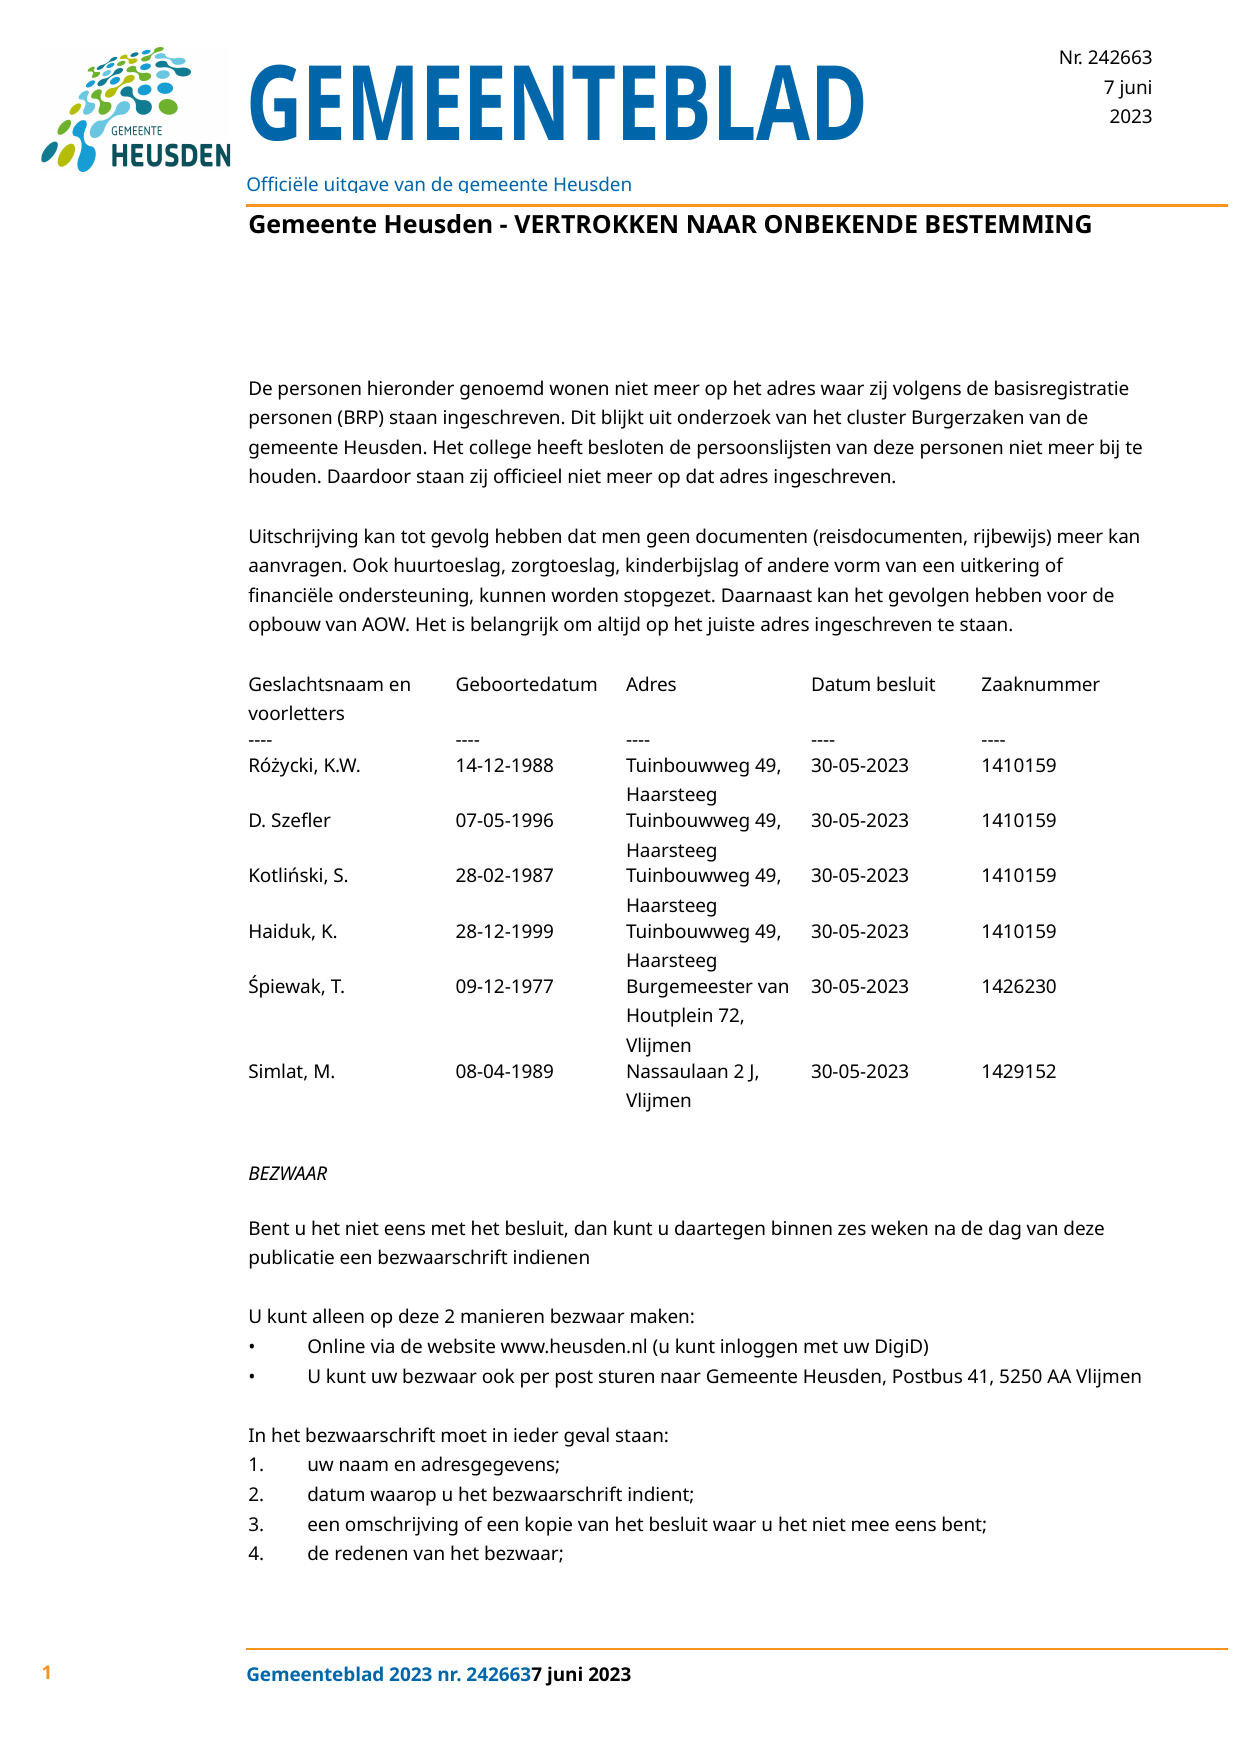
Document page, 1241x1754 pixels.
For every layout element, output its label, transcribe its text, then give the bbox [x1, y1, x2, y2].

table_cell 1410159 [981, 863, 1152, 918]
table_cell 1429152 [981, 1058, 1152, 1113]
table_cell Tuinbouwweg 49, Haarsteeg [626, 918, 811, 973]
table_cell 28-02-1987 [455, 863, 626, 918]
table_cell 30-05-2023 [811, 973, 981, 1058]
table_cell Kotliński, S. [248, 863, 455, 918]
table_cell 30-05-2023 [811, 752, 981, 807]
text U kunt alleen op deze 2 manieren bezwaar maken: [248, 1304, 1152, 1329]
table_cell Burgemeester van Houtplein 72, Vlijmen [626, 973, 811, 1058]
table_cell Tuinbouwweg 49, Haarsteeg [626, 863, 811, 918]
list datum waarop u het bezwaarschrift indient; [248, 1481, 1152, 1507]
picture [41, 47, 231, 172]
table_cell Różycki, K.W. [248, 752, 455, 807]
table_cell 30-05-2023 [811, 1058, 981, 1113]
table_header Datum besluit [811, 671, 981, 726]
table_cell Tuinbouwweg 49, Haarsteeg [626, 752, 811, 807]
table_header Geslachtsnaam en voorletters [248, 671, 455, 726]
table_cell Nassaulaan 2 J, Vlijmen [626, 1058, 811, 1113]
list Online via de website www.heusden.nl (u kunt inloggen met uw DigiD) [248, 1333, 1152, 1359]
table_cell 09-12-1977 [455, 973, 626, 1058]
table_cell Tuinbouwweg 49, Haarsteeg [626, 807, 811, 862]
list uw naam en adresgegevens; [248, 1452, 1152, 1477]
text Uitschrijving kan tot gevolg hebben dat men geen documenten (reisdocumenten, rijbewijs) meer kan aanvragen. Ook huurtoeslag, zorgtoeslag, kinderbijslag of andere vorm van een uitkering of financiële ondersteuning, kunnen worden stopgezet. Daarnaast kan het gevolgen hebben voor de opbouw van AOW. Het is belangrijk om altijd op het juiste adres ingeschreven te staan. [248, 523, 1152, 637]
table_cell 14-12-1988 [455, 752, 626, 807]
table_cell ---- [811, 726, 981, 752]
table_cell 30-05-2023 [811, 863, 981, 918]
table_header Adres [626, 671, 811, 726]
table_cell ---- [626, 726, 811, 752]
table_cell 08-04-1989 [455, 1058, 626, 1113]
table_cell 30-05-2023 [811, 807, 981, 862]
table_cell 1410159 [981, 752, 1152, 807]
table_cell 28-12-1999 [455, 918, 626, 973]
table_cell 1410159 [981, 918, 1152, 973]
list een omschrijving of een kopie van het besluit waar u het niet mee eens bent; [248, 1511, 1152, 1537]
table_cell ---- [248, 726, 455, 752]
table_cell 1410159 [981, 807, 1152, 862]
table_cell 07-05-1996 [455, 807, 626, 862]
table_header Zaaknummer [981, 671, 1152, 726]
list de redenen van het bezwaar; [248, 1540, 1152, 1566]
table_cell D. Szefler [248, 807, 455, 862]
table_cell Simlat, M. [248, 1058, 455, 1113]
table_cell 1426230 [981, 973, 1152, 1058]
table_cell Haiduk, K. [248, 918, 455, 973]
table_header Geboortedatum [455, 671, 626, 726]
text In het bezwaarschrift moet in ieder geval staan: [248, 1422, 1152, 1448]
table_cell 30-05-2023 [811, 918, 981, 973]
text Bent u het niet eens met het besluit, dan kunt u daartegen binnen zes weken na de dag van deze publicatie een bezwaarschrift indienen [248, 1215, 1152, 1270]
table_cell ---- [981, 726, 1152, 752]
list U kunt uw bezwaar ook per post sturen naar Gemeente Heusden, Postbus 41, 5250 AA Vlijmen [248, 1363, 1152, 1389]
text De personen hieronder genoemd wonen niet meer op het adres waar zij volgens de basisregistratie personen (BRP) staan ingeschreven. Dit blijkt uit onderzoek van het cluster Burgerzaken van de gemeente Heusden. Het college heeft besloten de persoonslijsten van deze personen niet meer bij te houden. Daardoor staan zij officieel niet meer op dat adres ingeschreven. [248, 375, 1152, 489]
text BEZWAAR [248, 1160, 1152, 1185]
table_cell ---- [455, 726, 626, 752]
text Gemeente Heusden - VERTROKKEN NAAR ONBEKENDE BESTEMMING [248, 207, 1152, 241]
table_cell Śpiewak, T. [248, 973, 455, 1058]
